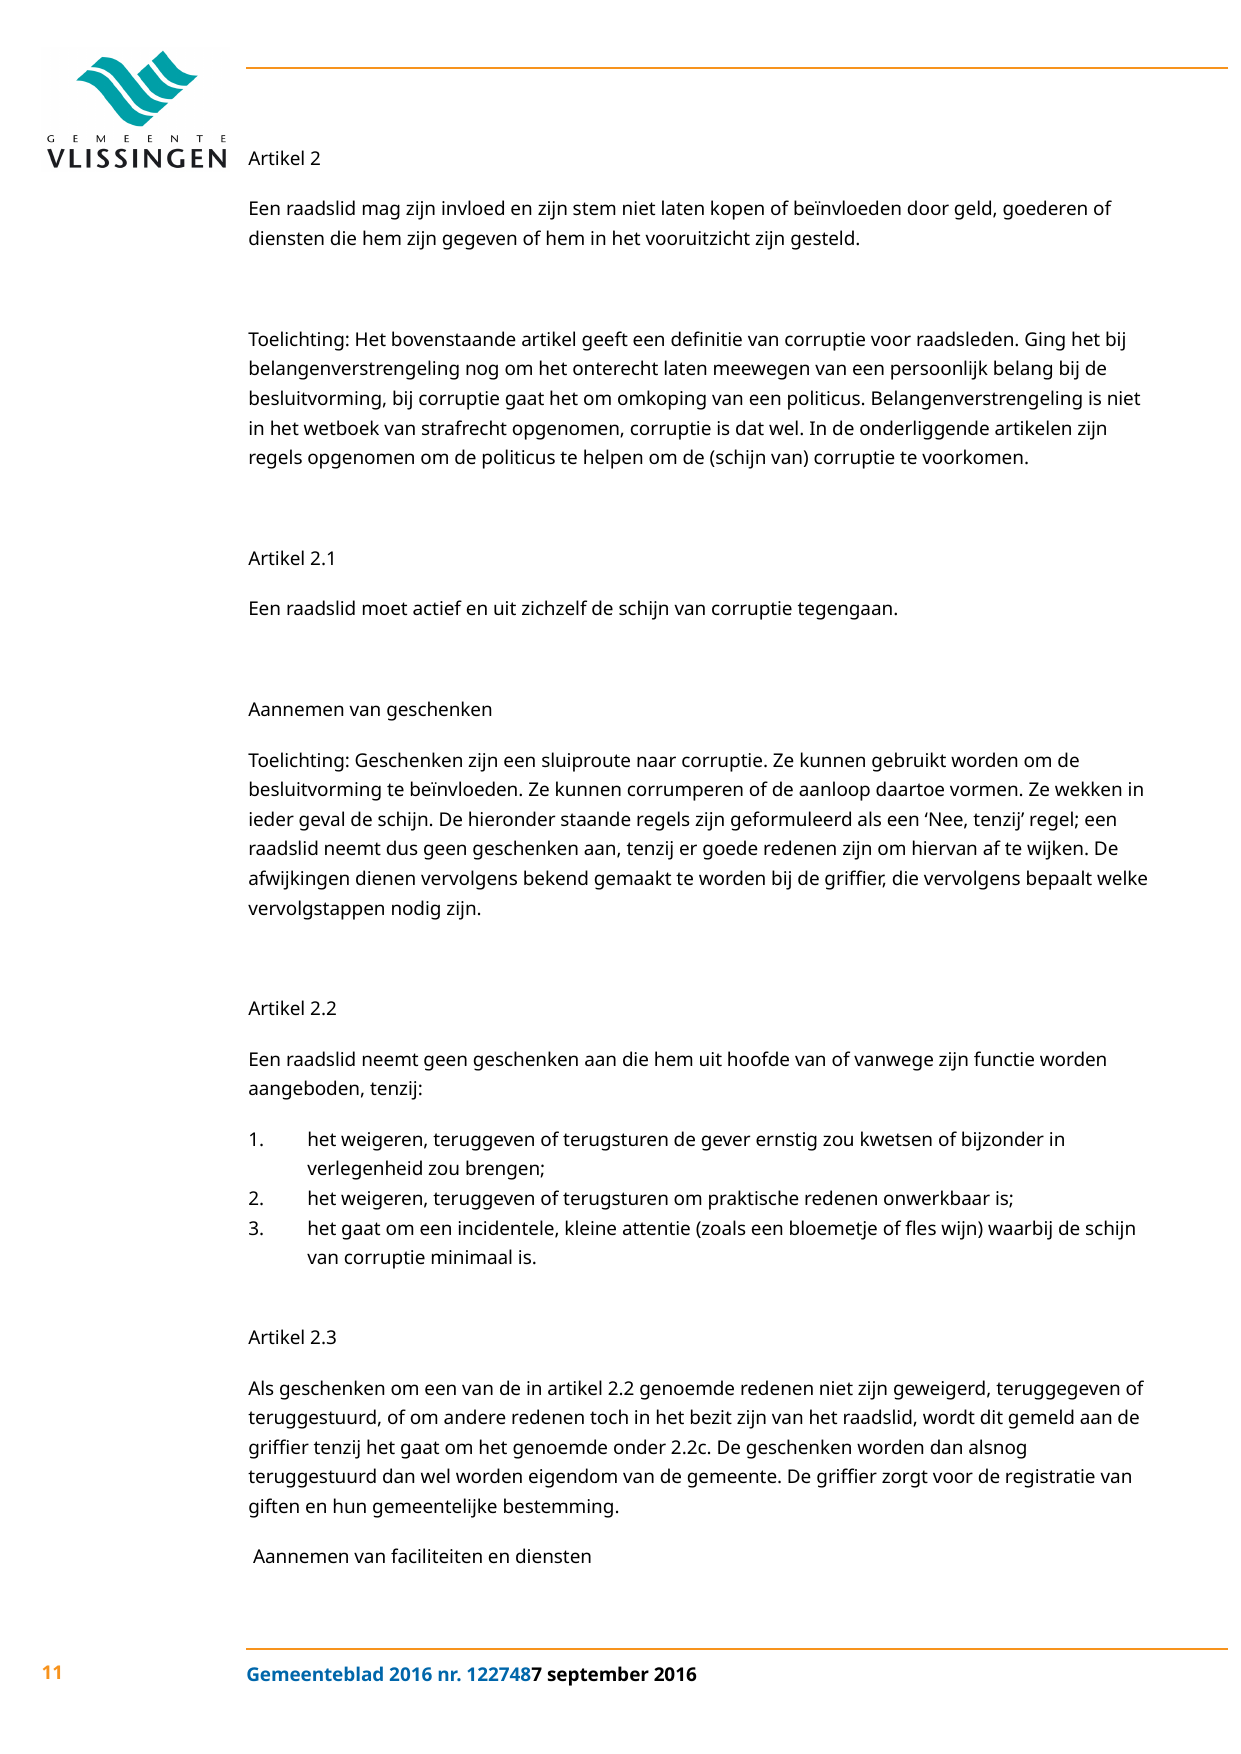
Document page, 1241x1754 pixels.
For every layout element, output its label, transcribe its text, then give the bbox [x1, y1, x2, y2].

text Artikel 2.3 [248, 1324, 1152, 1350]
text Artikel 2.1 [248, 545, 1152, 571]
text Een raadslid neemt geen geschenken aan die hem uit hoofde van of vanwege zijn functie worden aangeboden, tenzij: [248, 1046, 1152, 1101]
text Artikel 2 [248, 145, 1152, 171]
text Een raadslid mag zijn invloed en zijn stem niet laten kopen of beïnvloeden door geld, goederen of diensten die hem zijn gegeven of hem in het vooruitzicht zijn gesteld. [248, 196, 1152, 251]
text Een raadslid moet actief en uit zichzelf de schijn van corruptie tegengaan. [248, 596, 1152, 621]
text Toelichting: Het bovenstaande artikel geeft een definitie van corruptie voor raadsleden. Ging het bij belangenverstrengeling nog om het onterecht laten meewegen van een persoonlijk belang bij de besluitvorming, bij corruptie gaat het om omkoping van een politicus. Belangenverstrengeling is niet in het wetboek van strafrecht opgenomen, corruptie is dat wel. In de onderliggende artikelen zijn regels opgenomen om de politicus te helpen om de (schijn van) corruptie te voorkomen. [248, 326, 1152, 470]
picture [41, 47, 231, 172]
text Artikel 2.2 [248, 996, 1152, 1021]
text Aannemen van faciliteiten en diensten [248, 1543, 1152, 1569]
list het gaat om een incidentele, kleine attentie (zoals een bloemetje of fles wijn) waarbij de schijn van corruptie minimaal is. [248, 1215, 1152, 1270]
list het weigeren, teruggeven of terugsturen om praktische redenen onwerkbaar is; [248, 1185, 1152, 1211]
text Aannemen van geschenken [248, 696, 1152, 722]
text Als geschenken om een van de in artikel 2.2 genoemde redenen niet zijn geweigerd, teruggegeven of teruggestuurd, of om andere redenen toch in het bezit zijn van het raadslid, wordt dit gemeld aan de griffier tenzij het gaat om het genoemde onder 2.2c. De geschenken worden dan alsnog teruggestuurd dan wel worden eigendom van de gemeente. De griffier zorgt voor de registratie van giften en hun gemeentelijke bestemming. [248, 1375, 1152, 1519]
text Toelichting: Geschenken zijn een sluiproute naar corruptie. Ze kunnen gebruikt worden om de besluitvorming te beïnvloeden. Ze kunnen corrumperen of de aanloop daartoe vormen. Ze wekken in ieder geval de schijn. De hieronder staande regels zijn geformuleerd als een ‘Nee, tenzij’ regel; een raadslid neemt dus geen geschenken aan, tenzij er goede redenen zijn om hiervan af te wijken. De afwijkingen dienen vervolgens bekend gemaakt te worden bij de griffier, die vervolgens bepaalt welke vervolgstappen nodig zijn. [248, 747, 1152, 921]
list het weigeren, teruggeven of terugsturen de gever ernstig zou kwetsen of bijzonder in verlegenheid zou brengen; [248, 1126, 1152, 1181]
